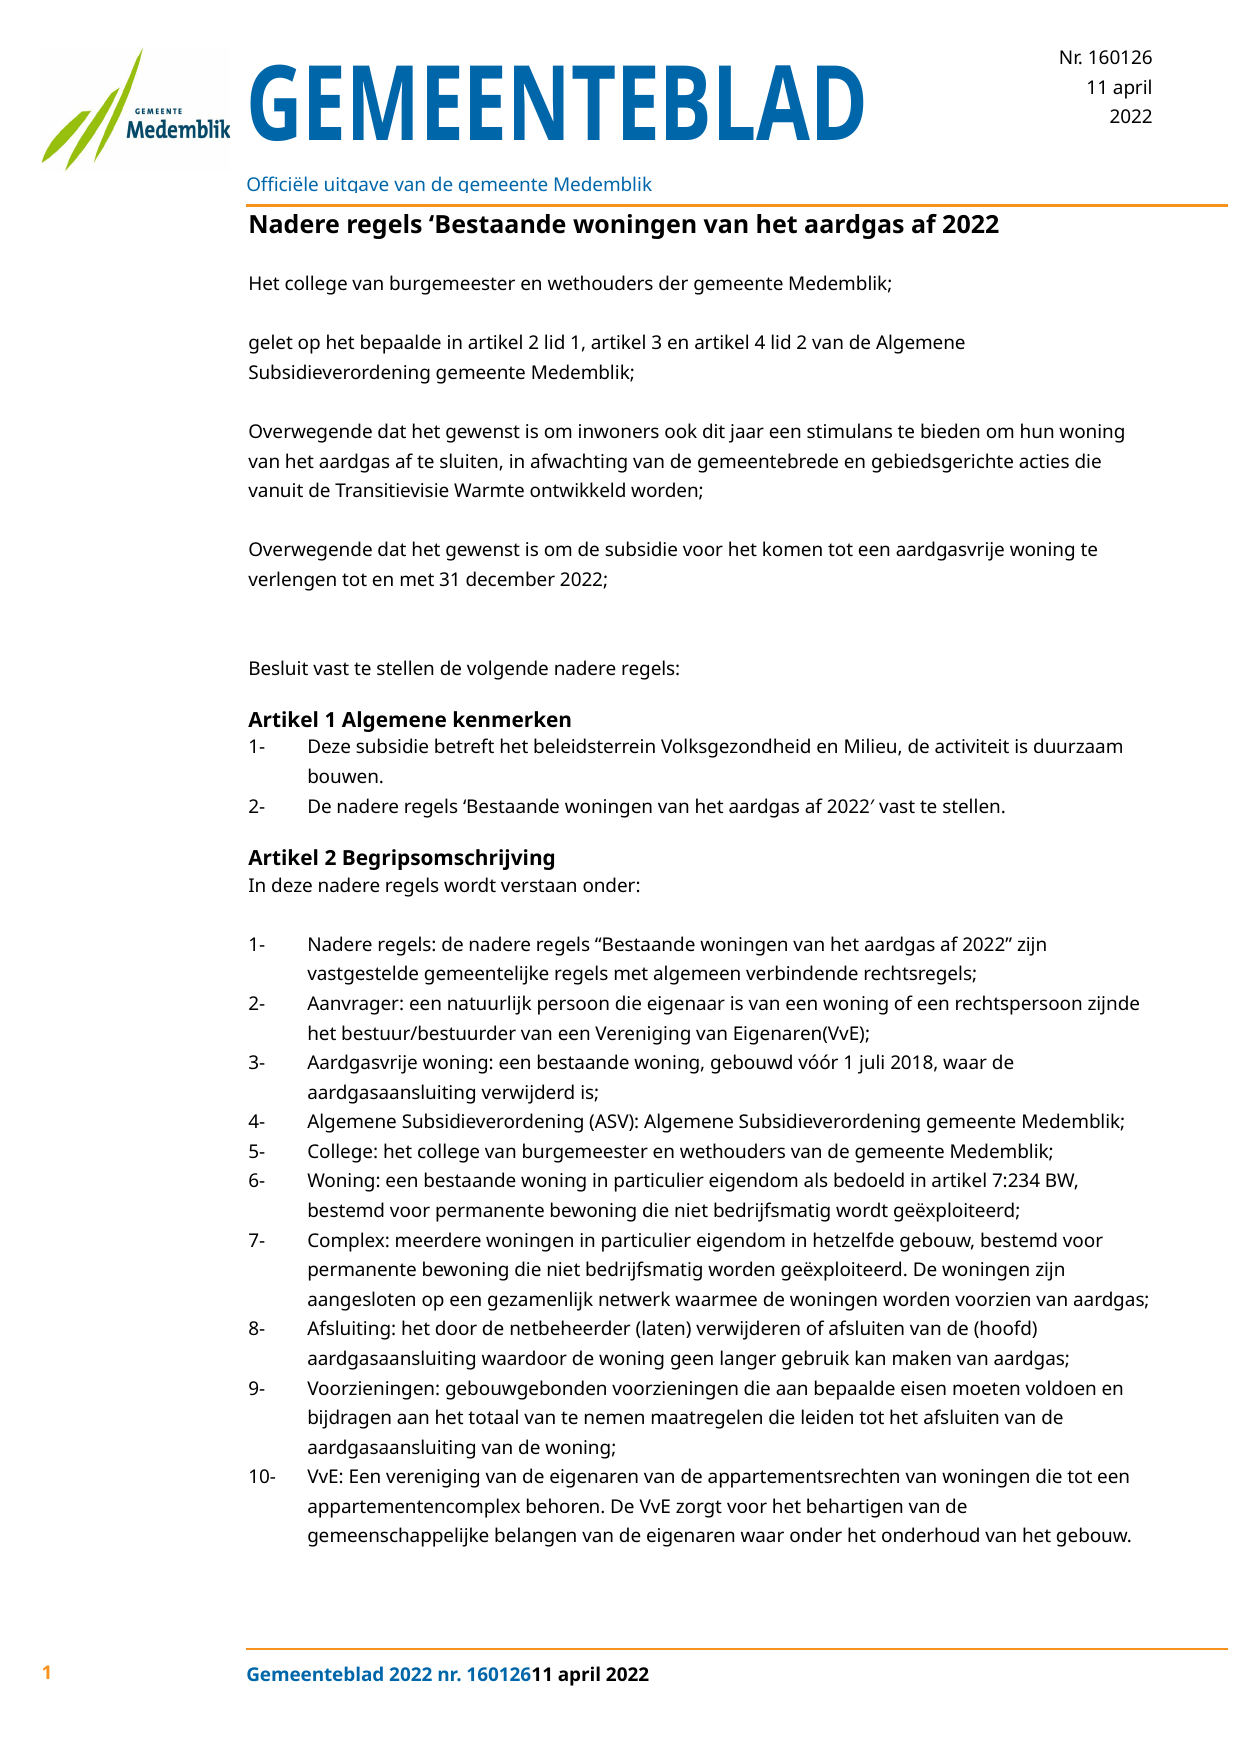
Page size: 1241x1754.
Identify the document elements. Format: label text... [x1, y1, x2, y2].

text Overwegende dat het gewenst is om de subsidie voor het komen tot een aardgasvrije woning te verlengen tot en met 31 december 2022; [248, 537, 1152, 592]
text Nadere regels ‘Bestaande woningen van het aardgas af 2022 [248, 207, 1152, 241]
picture [41, 47, 231, 172]
list Afsluiting: het door de netbeheerder (laten) verwijderen of afsluiten van de (hoofd) aardgasaansluiting waardoor de woning geen langer gebruik kan maken van aardgas; [248, 1316, 1152, 1371]
list Nadere regels: de nadere regels “Bestaande woningen van het aardgas af 2022” zijn vastgestelde gemeentelijke regels met algemeen verbindende rechtsregels; [248, 931, 1152, 986]
text In deze nadere regels wordt verstaan onder: [248, 872, 1152, 897]
list Complex: meerdere woningen in particulier eigendom in hetzelfde gebouw, bestemd voor permanente bewoning die niet bedrijfsmatig worden geëxploiteerd. De woningen zijn aangesloten op een gezamenlijk netwerk waarmee de woningen worden voorzien van aardgas; [248, 1227, 1152, 1312]
list Aanvrager: een natuurlijk persoon die eigenaar is van een woning of een rechtspersoon zijnde het bestuur/bestuurder van een Vereniging van Eigenaren(VvE); [248, 990, 1152, 1045]
text Artikel 1 Algemene kenmerken [248, 705, 1152, 734]
list Deze subsidie betreft het beleidsterrein Volksgezondheid en Milieu, de activiteit is duurzaam bouwen. [248, 734, 1152, 789]
list Algemene Subsidieverordening (ASV): Algemene Subsidieverordening gemeente Medemblik; [248, 1108, 1152, 1134]
text gelet op het bepaalde in artikel 2 lid 1, artikel 3 en artikel 4 lid 2 van de Algemene Subsidieverordening gemeente Medemblik; [248, 329, 1152, 385]
list Aardgasvrije woning: een bestaande woning, gebouwd vóór 1 juli 2018, waar de aardgasaansluiting verwijderd is; [248, 1049, 1152, 1104]
list Voorzieningen: gebouwgebonden voorzieningen die aan bepaalde eisen moeten voldoen en bijdragen aan het totaal van te nemen maatregelen die leiden tot het afsluiten van de aardgasaansluiting van de woning; [248, 1375, 1152, 1459]
list VvE: Een vereniging van de eigenaren van de appartementsrechten van woningen die tot een appartementencomplex behoren. De VvE zorgt voor het behartigen van de gemeenschappelijke belangen van de eigenaren waar onder het onderhoud van het gebouw. [248, 1463, 1152, 1548]
text Het college van burgemeester en wethouders der gemeente Medemblik; [248, 270, 1152, 296]
text Overwegende dat het gewenst is om inwoners ook dit jaar een stimulans te bieden om hun woning van het aardgas af te sluiten, in afwachting van de gemeentebrede en gebiedsgerichte acties die vanuit de Transitievisie Warmte ontwikkeld worden; [248, 418, 1152, 503]
text Besluit vast te stellen de volgende nadere regels: [248, 655, 1152, 681]
text Artikel 2 Begripsomschrijving [248, 843, 1152, 872]
list De nadere regels ‘Bestaande woningen van het aardgas af 2022′ vast te stellen. [248, 793, 1152, 819]
list Woning: een bestaande woning in particulier eigendom als bedoeld in artikel 7:234 BW, bestemd voor permanente bewoning die niet bedrijfsmatig wordt geëxploiteerd; [248, 1168, 1152, 1223]
list College: het college van burgemeester en wethouders van de gemeente Medemblik; [248, 1138, 1152, 1164]
